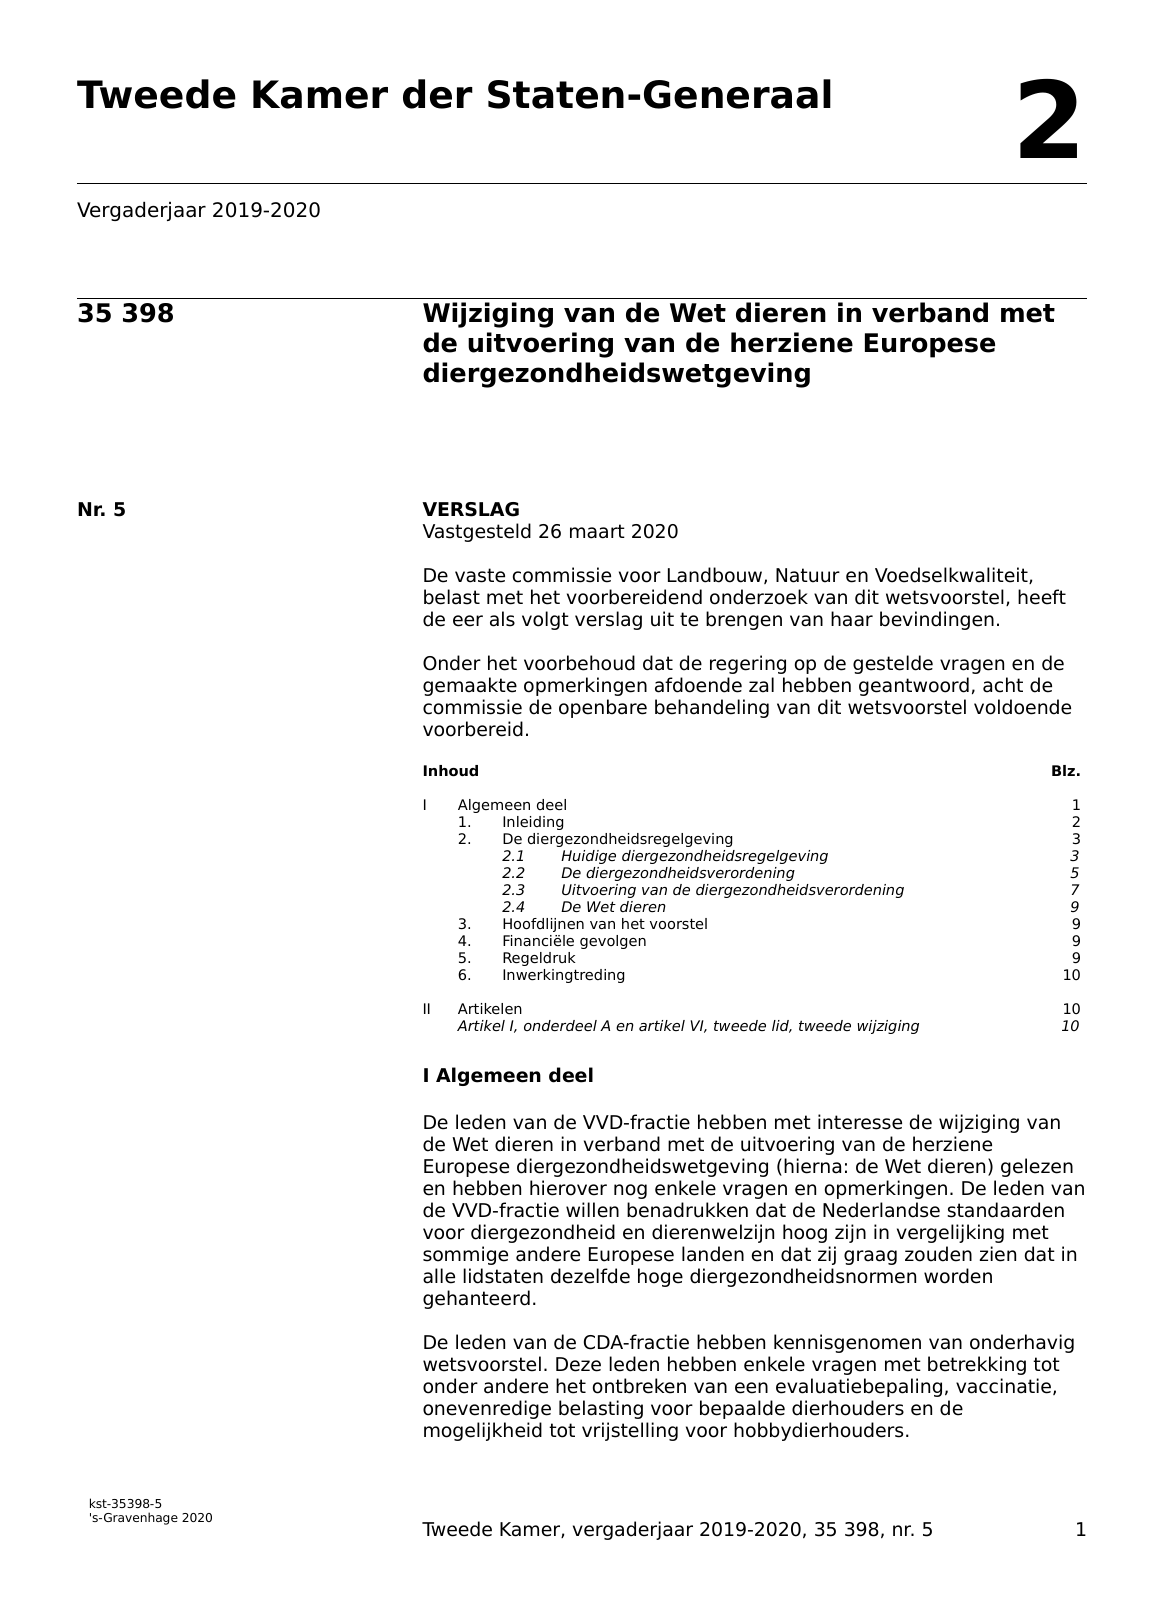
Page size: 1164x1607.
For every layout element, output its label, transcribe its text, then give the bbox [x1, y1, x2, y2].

table_cell [422, 814, 452, 831]
table_cell [422, 831, 452, 848]
text De vaste commissie voor Landbouw, Natuur en Voedselkwaliteit, belast met het voorbereidend onderzoek van dit wetsvoorstel, heeft de eer als volgt verslag uit te brengen van haar bevindingen. [422, 565, 1087, 631]
table_cell [452, 899, 496, 916]
table_cell II [422, 1001, 452, 1018]
text 's-Gravenhage 2020 [88, 1511, 323, 1525]
table_cell [422, 916, 452, 933]
table_cell [422, 950, 452, 967]
table_cell 7 [1028, 882, 1087, 899]
table_cell Algemeen deel [452, 797, 1027, 814]
table_cell [422, 848, 452, 865]
table_cell 2.3 [496, 882, 555, 899]
table_cell 10 [1028, 967, 1087, 984]
text Vastgesteld 26 maart 2020 [422, 521, 1087, 543]
table_cell 9 [1028, 950, 1087, 967]
table_cell Hoofdlijnen van het voorstel [496, 916, 1027, 933]
table_cell 2 [1028, 814, 1087, 831]
table_cell Financiële gevolgen [496, 933, 1027, 950]
table_header Inhoud [422, 763, 1027, 780]
table_cell 6. [452, 967, 496, 984]
table_cell 5 [1028, 865, 1087, 882]
table_cell [452, 780, 496, 797]
table_cell De diergezondheidsverordening [555, 865, 1027, 882]
table_cell De Wet dieren [555, 899, 1027, 916]
table_cell 3. [452, 916, 496, 933]
subtitle Nr. 5 VERSLAG [77, 499, 1087, 521]
table_cell I [422, 797, 452, 814]
table_cell [496, 984, 555, 1001]
table_cell [422, 780, 452, 797]
table_cell 1. [452, 814, 496, 831]
table_cell 5. [452, 950, 496, 967]
table_cell Uitvoering van de diergezondheidsverordening [555, 882, 1027, 899]
text De leden van de CDA-fractie hebben kennisgenomen van onderhavig wetsvoorstel. Deze leden hebben enkele vragen met betrekking tot onder andere het ontbreken van een evaluatiebepaling, vaccinatie, onevenredige belasting voor bepaalde dierhouders en de mogelijkheid tot vrijstelling voor hobbydierhouders. [422, 1332, 1087, 1442]
table_cell [422, 1018, 452, 1035]
table_cell De diergezondheidsregelgeving [496, 831, 1027, 848]
table_cell Vergaderjaar 2019-2020 [77, 184, 1087, 298]
table_cell [555, 984, 1027, 1001]
table_cell [422, 967, 452, 984]
table_cell 2.4 [496, 899, 555, 916]
table_cell [1028, 780, 1087, 797]
table_cell [452, 865, 496, 882]
table_cell 2.2 [496, 865, 555, 882]
table_cell Inleiding [496, 814, 1027, 831]
table_cell 2. [452, 831, 496, 848]
table_cell Artikel I, onderdeel A en artikel VI, tweede lid, tweede wijziging [452, 1018, 1027, 1035]
table_cell 10 [1028, 1018, 1087, 1035]
table_header 2 [886, 59, 1087, 183]
table_cell [422, 882, 452, 899]
table_cell Regeldruk [496, 950, 1027, 967]
table_cell 3 [1028, 831, 1087, 848]
table_cell 2.1 [496, 848, 555, 865]
table_cell 10 [1028, 1001, 1087, 1018]
table_cell [422, 933, 452, 950]
table_cell 4. [452, 933, 496, 950]
table_cell [496, 780, 555, 797]
table_cell 9 [1028, 899, 1087, 916]
table_header Blz. [1028, 763, 1087, 780]
text De leden van de VVD-fractie hebben met interesse de wijziging van de Wet dieren in verband met de uitvoering van de herziene Europese diergezondheidswetgeving (hierna: de Wet dieren) gelezen en hebben hierover nog enkele vragen en opmerkingen. De leden van de VVD-fractie willen benadrukken dat de Nederlandse standaarden voor diergezondheid en dierenwelzijn hoog zijn in vergelijking met sommige andere Europese landen en dat zij graag zouden zien dat in alle lidstaten dezelfde hoge diergezondheidsnormen worden gehanteerd. [422, 1112, 1087, 1309]
table_cell [452, 848, 496, 865]
table_cell [452, 882, 496, 899]
table_header Tweede Kamer der Staten-Generaal [77, 59, 886, 183]
table_cell Huidige diergezondheidsregelgeving [555, 848, 1027, 865]
table_cell [422, 899, 452, 916]
subtitle I Algemeen deel [422, 1065, 1087, 1087]
table_cell [452, 984, 496, 1001]
text Onder het voorbehoud dat de regering op de gestelde vragen en de gemaakte opmerkingen afdoende zal hebben geantwoord, acht de commissie de openbare behandeling van dit wetsvoorstel voldoende voorbereid. [422, 653, 1087, 741]
table_cell 3 [1028, 848, 1087, 865]
table_cell 9 [1028, 916, 1087, 933]
table_cell 9 [1028, 933, 1087, 950]
subtitle 35 398 Wijziging van de Wet dieren in verband met de uitvoering van de herziene Europese diergezondheidswetgeving [77, 299, 1087, 388]
table_cell Artikelen [452, 1001, 1027, 1018]
table_cell [422, 984, 452, 1001]
table_cell [555, 780, 1027, 797]
table_cell Inwerkingtreding [496, 967, 1027, 984]
table_cell 1 [1028, 797, 1087, 814]
text kst-35398-5 [88, 1497, 323, 1511]
table_cell [1028, 984, 1087, 1001]
table_cell [422, 865, 452, 882]
